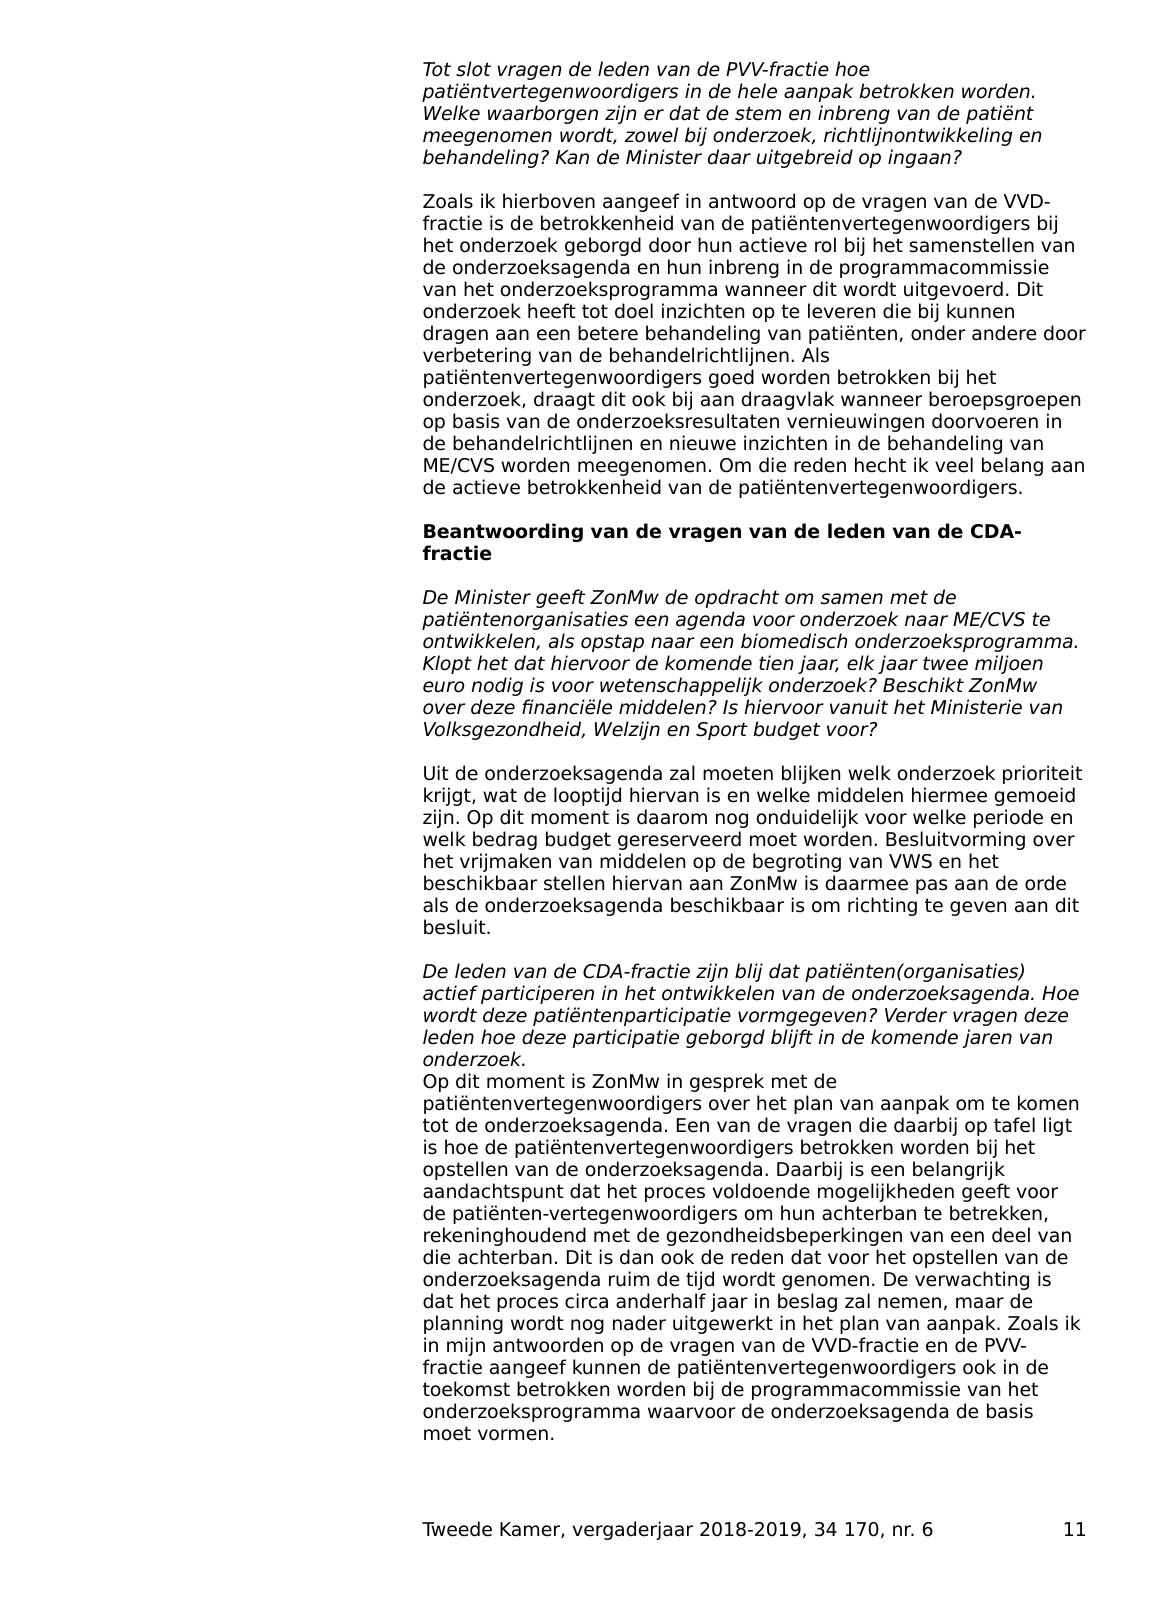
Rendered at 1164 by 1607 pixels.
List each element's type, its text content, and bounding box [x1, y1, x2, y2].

text Uit de onderzoeksagenda zal moeten blijken welk onderzoek prioriteit krijgt, wat de looptijd hiervan is en welke middelen hiermee gemoeid zijn. Op dit moment is daarom nog onduidelijk voor welke periode en welk bedrag budget gereserveerd moet worden. Besluitvorming over het vrijmaken van middelen op de begroting van VWS en het beschikbaar stellen hiervan aan ZonMw is daarmee pas aan de orde als de onderzoeksagenda beschikbaar is om richting te geven aan dit besluit. [422, 763, 1087, 939]
subtitle Tot slot vragen de leden van de PVV-fractie hoe patiëntvertegenwoordigers in de hele aanpak betrokken worden. Welke waarborgen zijn er dat de stem en inbreng van de patiënt meegenomen wordt, zowel bij onderzoek, richtlijnontwikkeling en behandeling? Kan de Minister daar uitgebreid op ingaan? [422, 59, 1087, 169]
subtitle De Minister geeft ZonMw de opdracht om samen met de patiëntenorganisaties een agenda voor onderzoek naar ME/CVS te ontwikkelen, als opstap naar een biomedisch onderzoeksprogramma. Klopt het dat hiervoor de komende tien jaar, elk jaar twee miljoen euro nodig is voor wetenschappelijk onderzoek? Beschikt ZonMw over deze financiële middelen? Is hiervoor vanuit het Ministerie van Volksgezondheid, Welzijn en Sport budget voor? [422, 587, 1087, 741]
text Zoals ik hierboven aangeef in antwoord op de vragen van de VVD-fractie is de betrokkenheid van de patiëntenvertegenwoordigers bij het onderzoek geborgd door hun actieve rol bij het samenstellen van de onderzoeksagenda en hun inbreng in de programmacommissie van het onderzoeksprogramma wanneer dit wordt uitgevoerd. Dit onderzoek heeft tot doel inzichten op te leveren die bij kunnen dragen aan een betere behandeling van patiënten, onder andere door verbetering van de behandelrichtlijnen. Als patiëntenvertegenwoordigers goed worden betrokken bij het onderzoek, draagt dit ook bij aan draagvlak wanneer beroepsgroepen op basis van de onderzoeksresultaten vernieuwingen doorvoeren in de behandelrichtlijnen en nieuwe inzichten in de behandeling van ME/CVS worden meegenomen. Om die reden hecht ik veel belang aan de actieve betrokkenheid van de patiëntenvertegenwoordigers. [422, 191, 1087, 499]
text De leden van de CDA-fractie zijn blij dat patiënten(organisaties) actief participeren in het ontwikkelen van de onderzoeksagenda. Hoe wordt deze patiëntenparticipatie vormgegeven? Verder vragen deze leden hoe deze participatie geborgd blijft in de komende jaren van onderzoek. [422, 961, 1087, 1071]
text Op dit moment is ZonMw in gesprek met de patiëntenvertegenwoordigers over het plan van aanpak om te komen tot de onderzoeksagenda. Een van de vragen die daarbij op tafel ligt is hoe de patiëntenvertegenwoordigers betrokken worden bij het opstellen van de onderzoeksagenda. Daarbij is een belangrijk aandachtspunt dat het proces voldoende mogelijkheden geeft voor de patiënten-vertegenwoordigers om hun achterban te betrekken, rekeninghoudend met de gezondheidsbeperkingen van een deel van die achterban. Dit is dan ook de reden dat voor het opstellen van de onderzoeksagenda ruim de tijd wordt genomen. De verwachting is dat het proces circa anderhalf jaar in beslag zal nemen, maar de planning wordt nog nader uitgewerkt in het plan van aanpak. Zoals ik in mijn antwoorden op de vragen van de VVD-fractie en de PVV-fractie aangeef kunnen de patiëntenvertegenwoordigers ook in de toekomst betrokken worden bij de programmacommissie van het onderzoeksprogramma waarvoor de onderzoeksagenda de basis moet vormen. [422, 1071, 1087, 1445]
subtitle Beantwoording van de vragen van de leden van de CDA-fractie [422, 521, 1087, 565]
